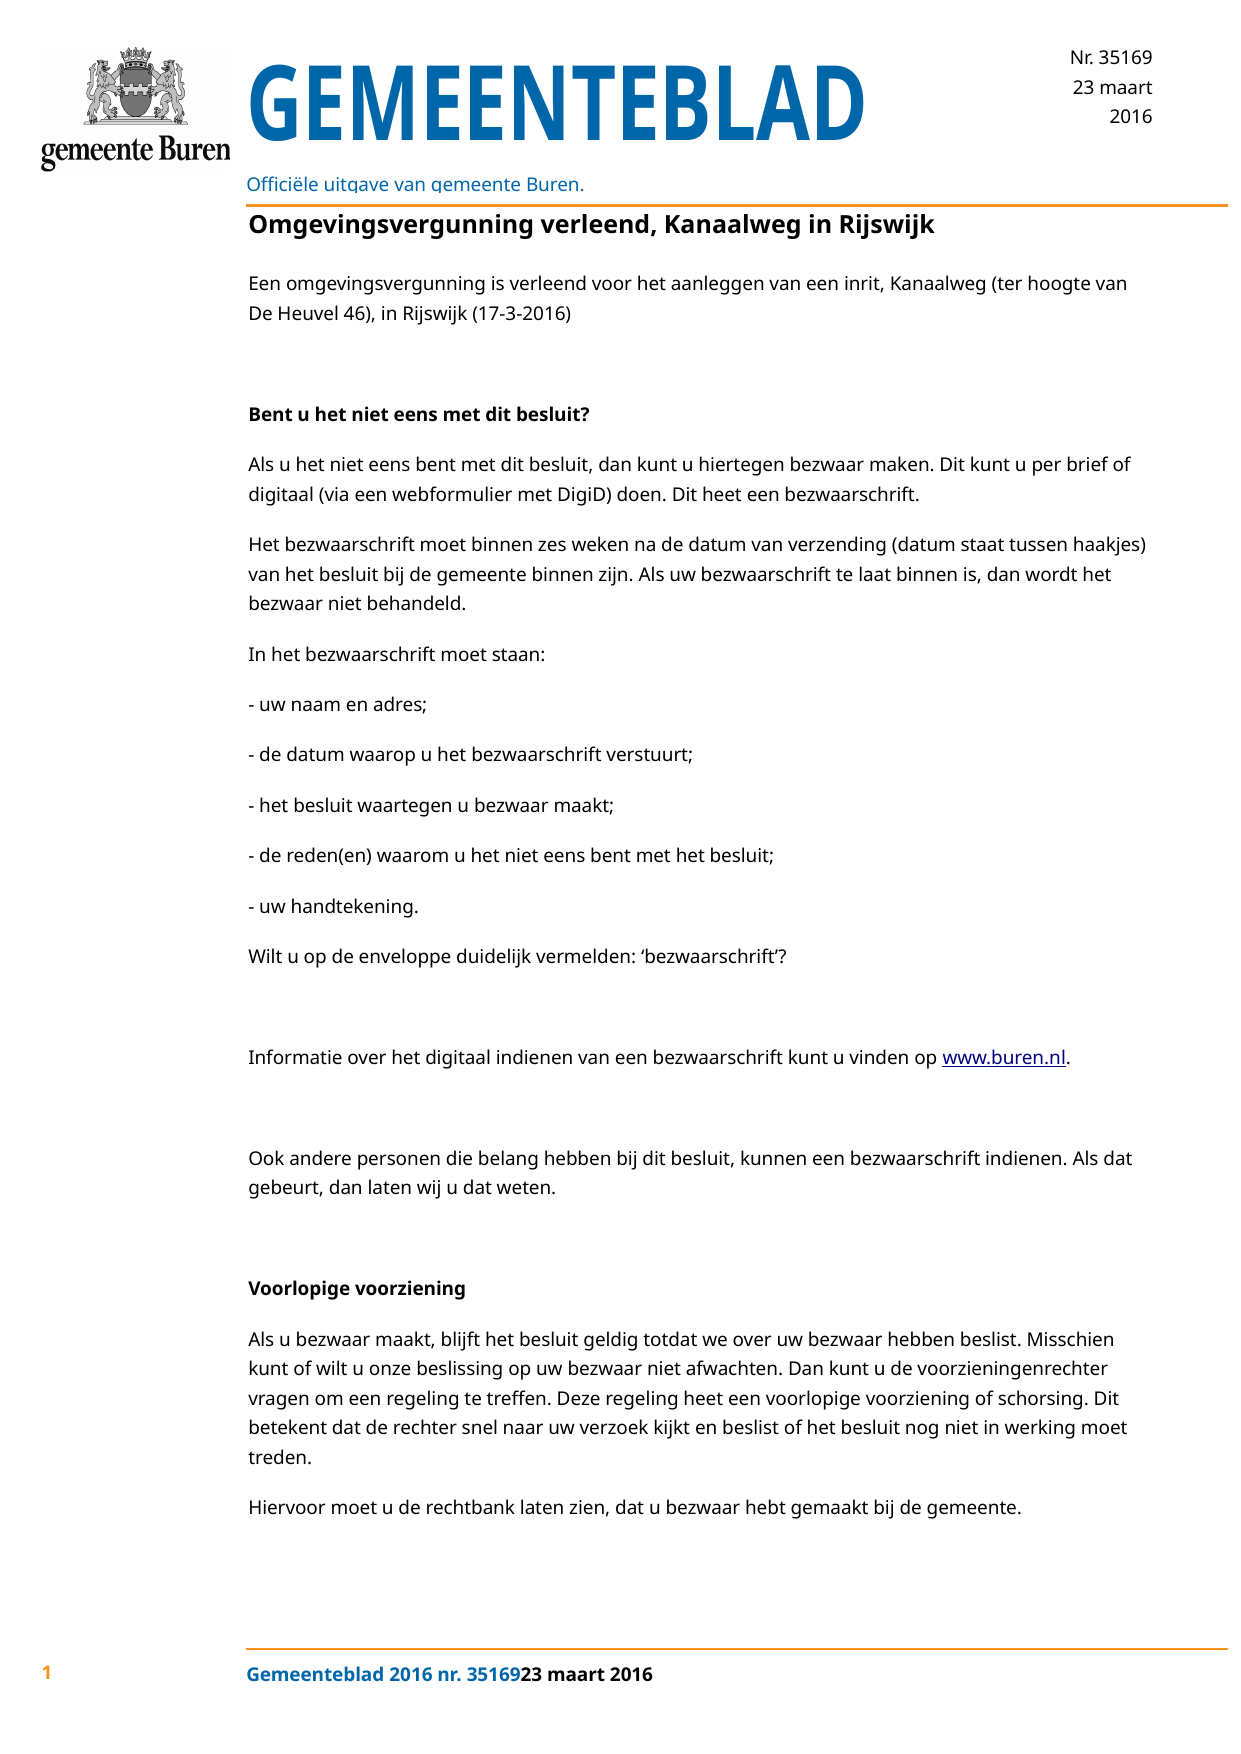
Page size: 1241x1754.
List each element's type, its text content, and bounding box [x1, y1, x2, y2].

text Als u het niet eens bent met dit besluit, dan kunt u hiertegen bezwaar maken. Dit kunt u per brief of digitaal (via een webformulier met DigiD) doen. Dit heet een bezwaarschrift. [248, 451, 1152, 506]
text Omgevingsvergunning verleend, Kanaalweg in Rijswijk [248, 207, 1152, 241]
text Een omgevingsvergunning is verleend voor het aanleggen van een inrit, Kanaalweg (ter hoogte van De Heuvel 46), in Rijswijk (17-3-2016) [248, 270, 1152, 326]
text - uw naam en adres; [248, 691, 1152, 717]
text - het besluit waartegen u bezwaar maakt; [248, 792, 1152, 818]
text In het bezwaarschrift moet staan: [248, 641, 1152, 666]
text Voorlopige voorziening [248, 1275, 1152, 1301]
text Bent u het niet eens met dit besluit? [248, 401, 1152, 426]
text Hiervoor moet u de rechtbank laten zien, dat u bezwaar hebt gemaakt bij de gemeente. [248, 1494, 1152, 1520]
text - de reden(en) waarom u het niet eens bent met het besluit; [248, 842, 1152, 868]
text Wilt u op de enveloppe duidelijk vermelden: ‘bezwaarschrift’? [248, 943, 1152, 969]
text Informatie over het digitaal indienen van een bezwaarschrift kunt u vinden op www.buren.nl. [248, 1044, 1152, 1070]
text - uw handtekening. [248, 893, 1152, 918]
text - de datum waarop u het bezwaarschrift verstuurt; [248, 742, 1152, 767]
text Als u bezwaar maakt, blijft het besluit geldig totdat we over uw bezwaar hebben beslist. Misschien kunt of wilt u onze beslissing op uw bezwaar niet afwachten. Dan kunt u de voorzieningenrechter vragen om een regeling te treffen. Deze regeling heet een voorlopige voorziening of schorsing. Dit betekent dat de rechter snel naar uw verzoek kijkt en beslist of het besluit nog niet in werking moet treden. [248, 1326, 1152, 1470]
text Ook andere personen die belang hebben bij dit besluit, kunnen een bezwaarschrift indienen. Als dat gebeurt, dan laten wij u dat weten. [248, 1145, 1152, 1200]
text Het bezwaarschrift moet binnen zes weken na de datum van verzending (datum staat tussen haakjes) van het besluit bij de gemeente binnen zijn. Als uw bezwaarschrift te laat binnen is, dan wordt het bezwaar niet behandeld. [248, 531, 1152, 616]
picture [41, 47, 231, 172]
